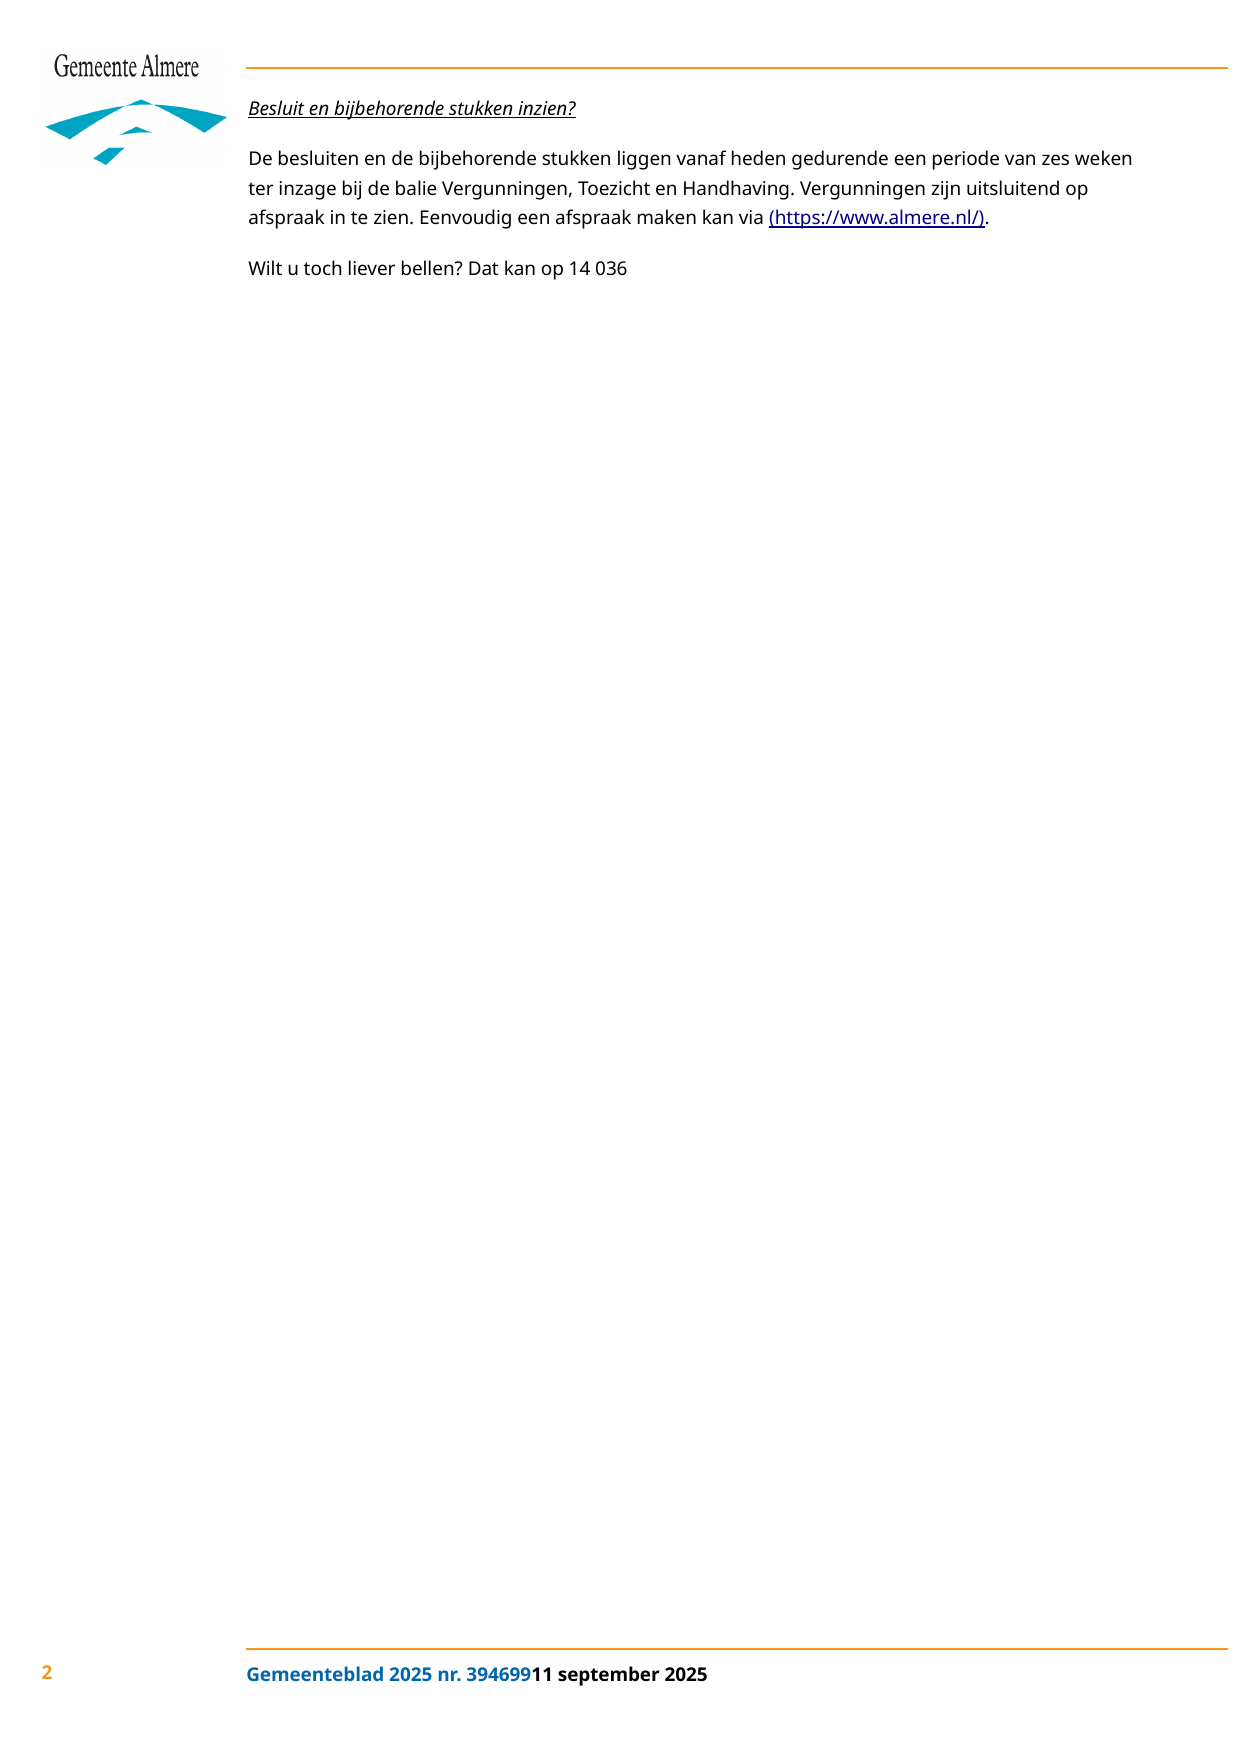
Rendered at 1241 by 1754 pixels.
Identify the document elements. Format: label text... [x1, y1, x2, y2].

text Besluit en bijbehorende stukken inzien? [248, 95, 1152, 121]
text Wilt u toch liever bellen? Dat kan op 14 036 [248, 255, 1152, 281]
picture [41, 47, 231, 172]
text De besluiten en de bijbehorende stukken liggen vanaf heden gedurende een periode van zes weken ter inzage bij de balie Vergunningen, Toezicht en Handhaving. Vergunningen zijn uitsluitend op afspraak in te zien. Eenvoudig een afspraak maken kan via (https://www.almere.nl/). [248, 145, 1152, 230]
